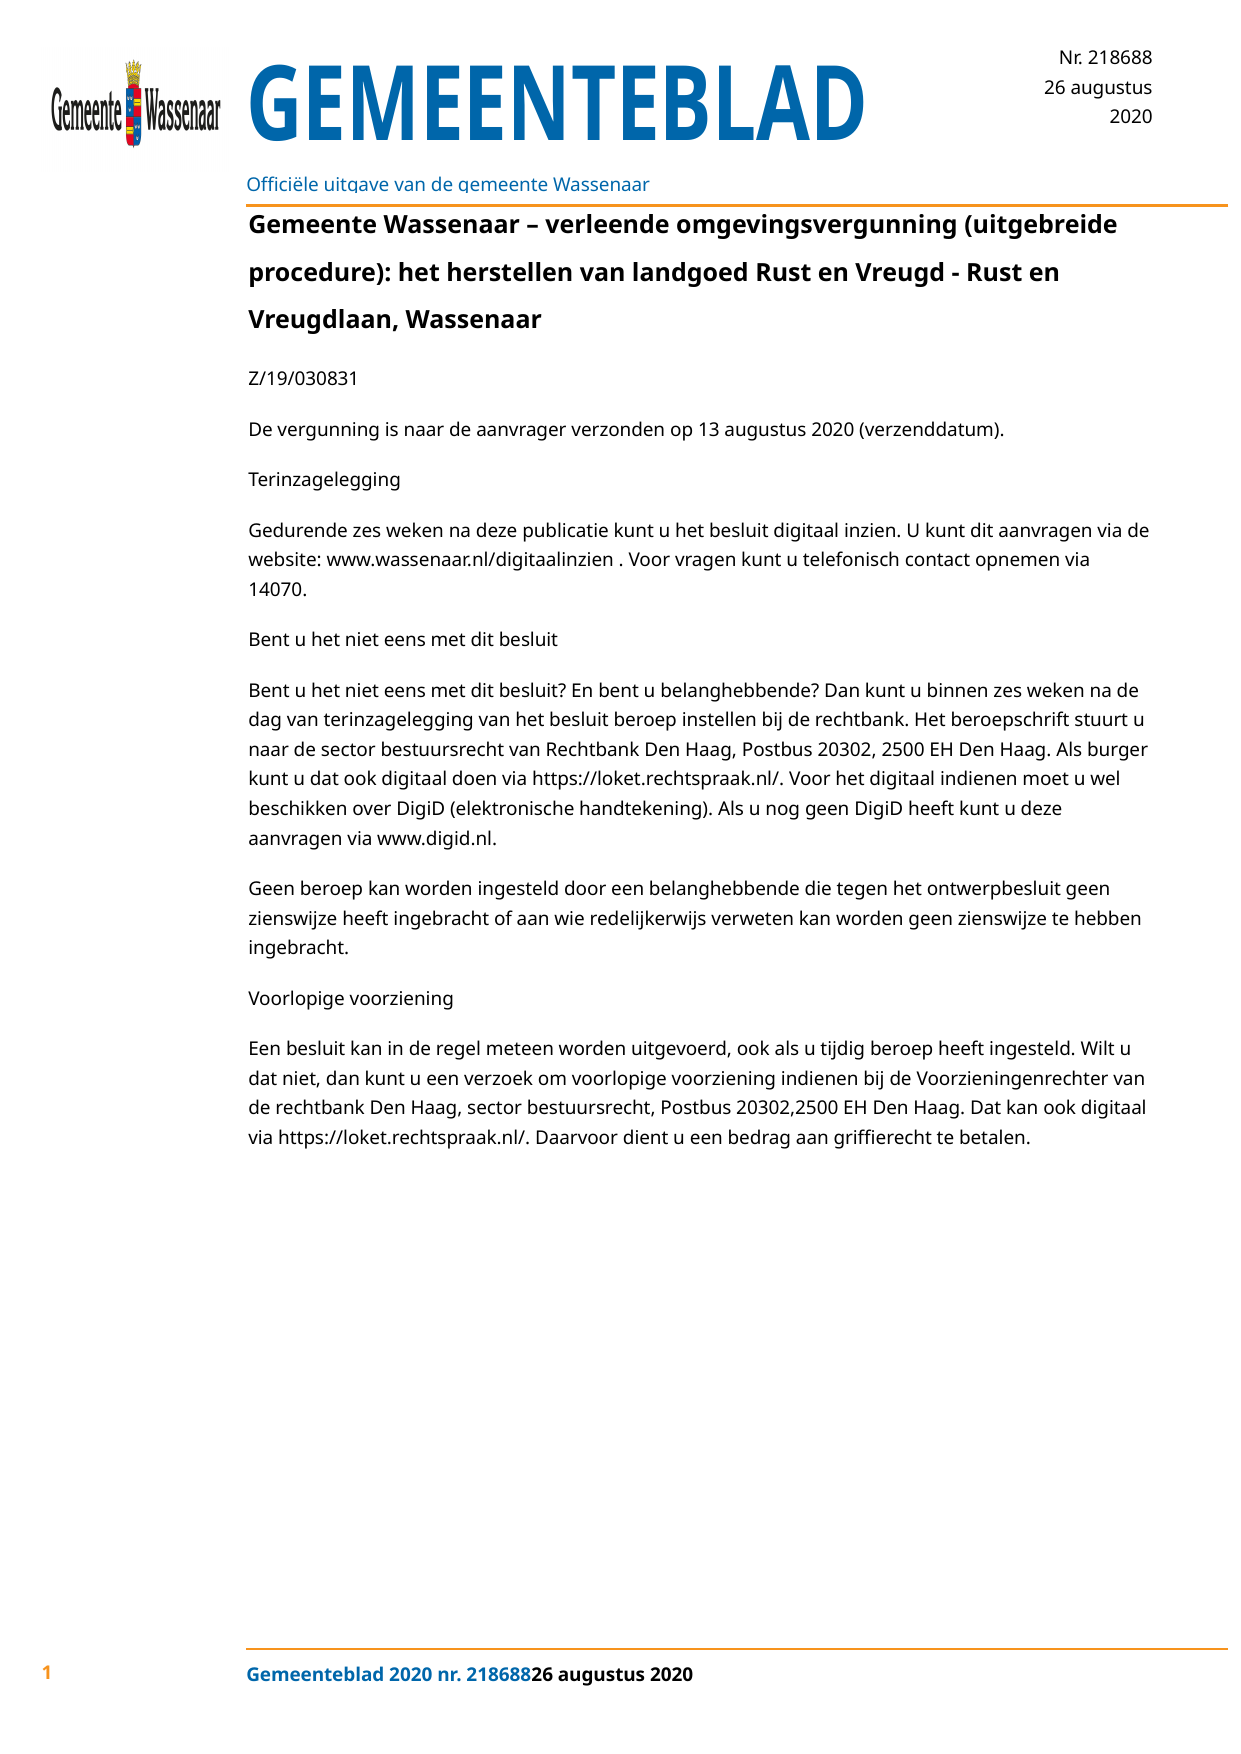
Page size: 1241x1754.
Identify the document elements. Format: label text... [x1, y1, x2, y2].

text Voorlopige voorziening [248, 985, 1152, 1010]
text Terinzagelegging [248, 466, 1152, 492]
text Z/19/030831 [248, 366, 1152, 391]
text Gedurende zes weken na deze publicatie kunt u het besluit digitaal inzien. U kunt dit aanvragen via de website: www.wassenaar.nl/digitaalinzien . Voor vragen kunt u telefonisch contact opnemen via 14070. [248, 517, 1152, 602]
picture [41, 47, 231, 172]
text Geen beroep kan worden ingesteld door een belanghebbende die tegen het ontwerpbesluit geen zienswijze heeft ingebracht of aan wie redelijkerwijs verweten kan worden geen zienswijze te hebben ingebracht. [248, 875, 1152, 960]
text Een besluit kan in de regel meteen worden uitgevoerd, ook als u tijdig beroep heeft ingesteld. Wilt u dat niet, dan kunt u een verzoek om voorlopige voorziening indienen bij de Voorzieningenrechter van de rechtbank Den Haag, sector bestuursrecht, Postbus 20302,2500 EH Den Haag. Dat kan ook digitaal via https://loket.rechtspraak.nl/. Daarvoor dient u een bedrag aan griffierecht te betalen. [248, 1035, 1152, 1149]
text De vergunning is naar de aanvrager verzonden op 13 augustus 2020 (verzenddatum). [248, 416, 1152, 442]
text Gemeente Wassenaar – verleende omgevingsvergunning (uitgebreide procedure): het herstellen van landgoed Rust en Vreugd - Rust en Vreugdlaan, Wassenaar [248, 207, 1152, 336]
text Bent u het niet eens met dit besluit? En bent u belanghebbende? Dan kunt u binnen zes weken na de dag van terinzagelegging van het besluit beroep instellen bij de rechtbank. Het beroepschrift stuurt u naar de sector bestuursrecht van Rechtbank Den Haag, Postbus 20302, 2500 EH Den Haag. Als burger kunt u dat ook digitaal doen via https://loket.rechtspraak.nl/. Voor het digitaal indienen moet u wel beschikken over DigiD (elektronische handtekening). Als u nog geen DigiD heeft kunt u deze aanvragen via www.digid.nl. [248, 677, 1152, 850]
text Bent u het niet eens met dit besluit [248, 626, 1152, 652]
